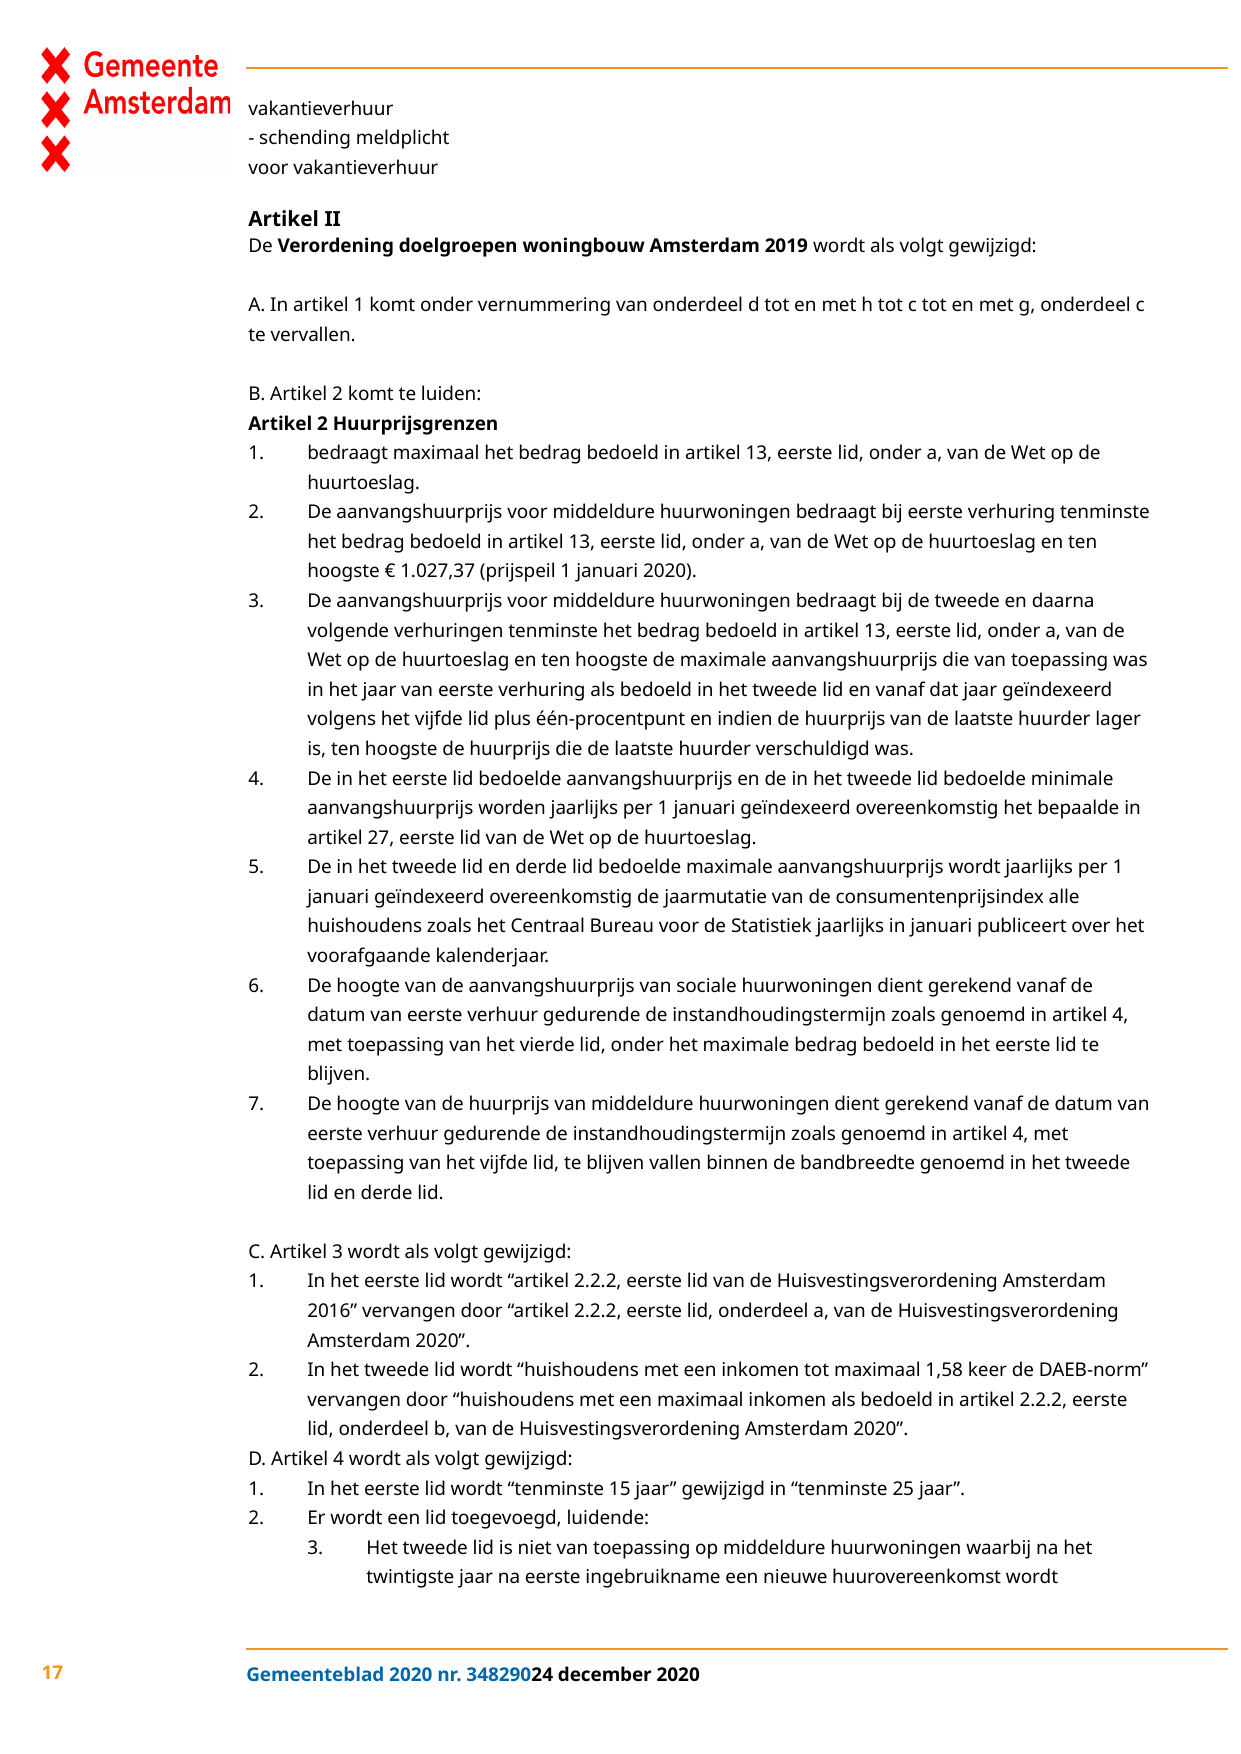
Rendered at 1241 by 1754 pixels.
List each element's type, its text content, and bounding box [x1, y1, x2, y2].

list In het tweede lid wordt “huishoudens met een inkomen tot maximaal 1,58 keer de DAEB-norm” vervangen door “huishoudens met een maximaal inkomen als bedoeld in artikel 2.2.2, eerste lid, onderdeel b, van de Huisvestingsverordening Amsterdam 2020”. [248, 1356, 1152, 1441]
list De hoogte van de huurprijs van middeldure huurwoningen dient gerekend vanaf de datum van eerste verhuur gedurende de instandhoudingstermijn zoals genoemd in artikel 4, met toepassing van het vijfde lid, te blijven vallen binnen de bandbreedte genoemd in het tweede lid en derde lid. [248, 1090, 1152, 1204]
text De Verordening doelgroepen woningbouw Amsterdam 2019 wordt als volgt gewijzigd: [248, 232, 1152, 258]
list In het eerste lid wordt “tenminste 15 jaar” gewijzigd in “tenminste 25 jaar”. [248, 1475, 1152, 1500]
list De aanvangshuurprijs voor middeldure huurwoningen bedraagt bij de tweede en daarna volgende verhuringen tenminste het bedrag bedoeld in artikel 13, eerste lid, onder a, van de Wet op de huurtoeslag en ten hoogste de maximale aanvangshuurprijs die van toepassing was in het jaar van eerste verhuring als bedoeld in het tweede lid en vanaf dat jaar geïndexeerd volgens het vijfde lid plus één-procentpunt en indien de huurprijs van de laatste huurder lager is, ten hoogste de huurprijs die de laatste huurder verschuldigd was. [248, 587, 1152, 761]
text D. Artikel 4 wordt als volgt gewijzigd: [248, 1445, 1152, 1471]
text C. Artikel 3 wordt als volgt gewijzigd: [248, 1238, 1152, 1264]
table_cell [926, 95, 1152, 180]
table_cell [474, 95, 700, 180]
list De aanvangshuurprijs voor middeldure huurwoningen bedraagt bij eerste verhuring tenminste het bedrag bedoeld in artikel 13, eerste lid, onder a, van de Wet op de huurtoeslag en ten hoogste € 1.027,37 (prijspeil 1 januari 2020). [248, 498, 1152, 583]
text Artikel 2 Huurprijsgrenzen [248, 410, 1152, 435]
text Artikel II [248, 204, 1152, 232]
list De in het tweede lid en derde lid bedoelde maximale aanvangshuurprijs wordt jaarlijks per 1 januari geïndexeerd overeenkomstig de jaarmutatie van de consumentenprijsindex alle huishoudens zoals het Centraal Bureau voor de Statistiek jaarlijks in januari publiceert over het voorafgaande kalenderjaar. [248, 853, 1152, 968]
table_cell [700, 95, 926, 180]
text A. In artikel 1 komt onder vernummering van onderdeel d tot en met h tot c tot en met g, onderdeel c te vervallen. [248, 291, 1152, 347]
list De hoogte van de aanvangshuurprijs van sociale huurwoningen dient gerekend vanaf de datum van eerste verhuur gedurende de instandhoudingstermijn zoals genoemd in artikel 4, met toepassing van het vierde lid, onder het maximale bedrag bedoeld in het eerste lid te blijven. [248, 972, 1152, 1086]
text B. Artikel 2 komt te luiden: [248, 380, 1152, 406]
list Het tweede lid is niet van toepassing op middeldure huurwoningen waarbij na het twintigste jaar na eerste ingebruikname een nieuwe huurovereenkomst wordt [307, 1534, 1152, 1589]
table_cell vakantieverhuur - schending meldplicht voor vakantieverhuur [248, 95, 474, 180]
list bedraagt maximaal het bedrag bedoeld in artikel 13, eerste lid, onder a, van de Wet op de huurtoeslag. [248, 439, 1152, 494]
picture [41, 47, 231, 172]
list De in het eerste lid bedoelde aanvangshuurprijs en de in het tweede lid bedoelde minimale aanvangshuurprijs worden jaarlijks per 1 januari geïndexeerd overeenkomstig het bepaalde in artikel 27, eerste lid van de Wet op de huurtoeslag. [248, 765, 1152, 849]
list In het eerste lid wordt “artikel 2.2.2, eerste lid van de Huisvestingsverordening Amsterdam 2016” vervangen door “artikel 2.2.2, eerste lid, onderdeel a, van de Huisvestingsverordening Amsterdam 2020”. [248, 1268, 1152, 1352]
list Er wordt een lid toegevoegd, luidende: [248, 1504, 1152, 1530]
